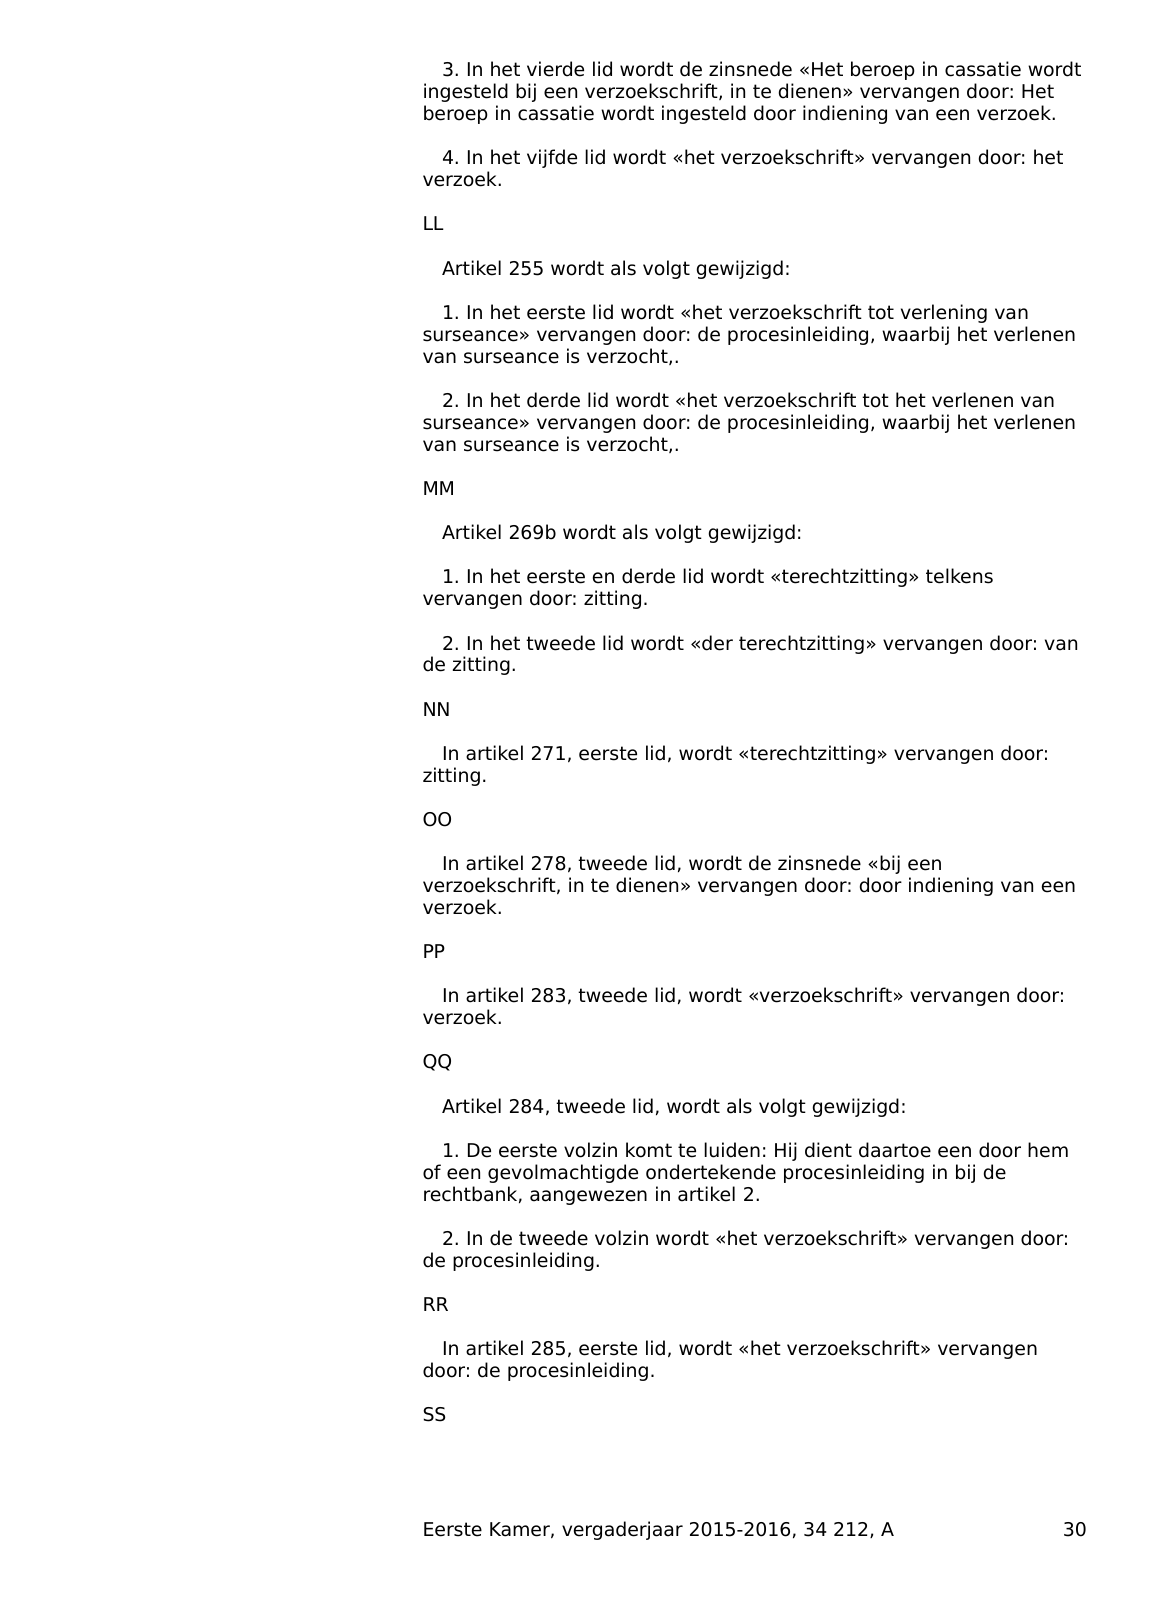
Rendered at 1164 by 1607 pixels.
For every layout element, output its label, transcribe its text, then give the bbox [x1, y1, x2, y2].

text Artikel 255 wordt als volgt gewijzigd: [422, 257, 1087, 279]
text 2. In de tweede volzin wordt «het verzoekschrift» vervangen door: de procesinleiding. [422, 1228, 1087, 1272]
text 1. In het eerste lid wordt «het verzoekschrift tot verlening van surseance» vervangen door: de procesinleiding, waarbij het verlenen van surseance is verzocht,. [422, 302, 1087, 368]
text PP [422, 941, 1087, 963]
text SS [422, 1404, 1087, 1426]
text In artikel 278, tweede lid, wordt de zinsnede «bij een verzoekschrift, in te dienen» vervangen door: door indiening van een verzoek. [422, 853, 1087, 919]
text In artikel 285, eerste lid, wordt «het verzoekschrift» vervangen door: de procesinleiding. [422, 1338, 1087, 1382]
text RR [422, 1294, 1087, 1316]
text NN [422, 698, 1087, 721]
text In artikel 271, eerste lid, wordt «terechtzitting» vervangen door: zitting. [422, 743, 1087, 787]
text LL [422, 213, 1087, 235]
text MM [422, 478, 1087, 500]
text 4. In het vijfde lid wordt «het verzoekschrift» vervangen door: het verzoek. [422, 147, 1087, 191]
text Artikel 269b wordt als volgt gewijzigd: [422, 522, 1087, 544]
text Artikel 284, tweede lid, wordt als volgt gewijzigd: [422, 1096, 1087, 1118]
text QQ [422, 1051, 1087, 1073]
text 2. In het derde lid wordt «het verzoekschrift tot het verlenen van surseance» vervangen door: de procesinleiding, waarbij het verlenen van surseance is verzocht,. [422, 390, 1087, 456]
text 3. In het vierde lid wordt de zinsnede «Het beroep in cassatie wordt ingesteld bij een verzoekschrift, in te dienen» vervangen door: Het beroep in cassatie wordt ingesteld door indiening van een verzoek. [422, 59, 1087, 125]
text In artikel 283, tweede lid, wordt «verzoekschrift» vervangen door: verzoek. [422, 985, 1087, 1029]
text 1. De eerste volzin komt te luiden: Hij dient daartoe een door hem of een gevolmachtigde ondertekende procesinleiding in bij de rechtbank, aangewezen in artikel 2. [422, 1140, 1087, 1206]
text 2. In het tweede lid wordt «der terechtzitting» vervangen door: van de zitting. [422, 632, 1087, 676]
text OO [422, 809, 1087, 831]
text 1. In het eerste en derde lid wordt «terechtzitting» telkens vervangen door: zitting. [422, 566, 1087, 610]
